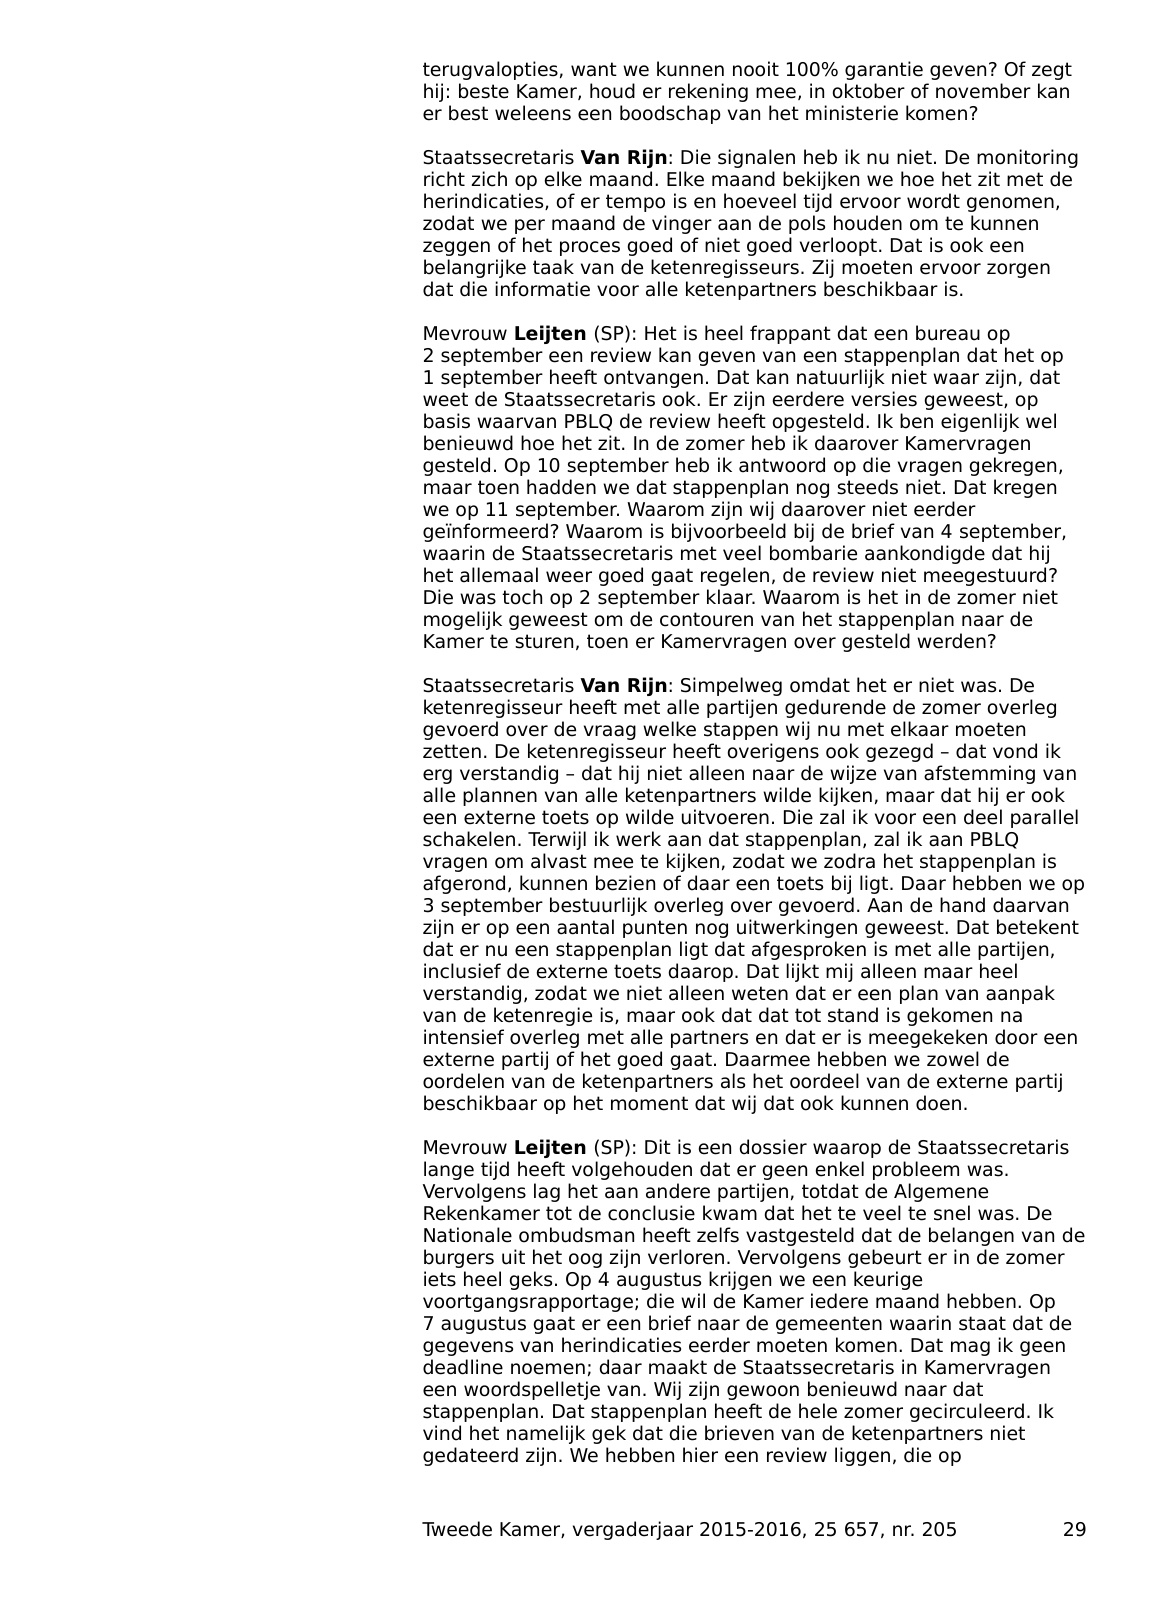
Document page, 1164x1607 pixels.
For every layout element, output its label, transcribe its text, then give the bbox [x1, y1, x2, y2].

text terugvalopties, want we kunnen nooit 100% garantie geven? Of zegt hij: beste Kamer, houd er rekening mee, in oktober of november kan er best weleens een boodschap van het ministerie komen? [422, 59, 1087, 125]
text Mevrouw Leijten (SP): Het is heel frappant dat een bureau op 2 september een review kan geven van een stappenplan dat het op 1 september heeft ontvangen. Dat kan natuurlijk niet waar zijn, dat weet de Staatssecretaris ook. Er zijn eerdere versies geweest, op basis waarvan PBLQ de review heeft opgesteld. Ik ben eigenlijk wel benieuwd hoe het zit. In de zomer heb ik daarover Kamervragen gesteld. Op 10 september heb ik antwoord op die vragen gekregen, maar toen hadden we dat stappenplan nog steeds niet. Dat kregen we op 11 september. Waarom zijn wij daarover niet eerder geïnformeerd? Waarom is bijvoorbeeld bij de brief van 4 september, waarin de Staatssecretaris met veel bombarie aankondigde dat hij het allemaal weer goed gaat regelen, de review niet meegestuurd? Die was toch op 2 september klaar. Waarom is het in de zomer niet mogelijk geweest om de contouren van het stappenplan naar de Kamer te sturen, toen er Kamervragen over gesteld werden? [422, 323, 1087, 653]
text Mevrouw Leijten (SP): Dit is een dossier waarop de Staatssecretaris lange tijd heeft volgehouden dat er geen enkel probleem was. Vervolgens lag het aan andere partijen, totdat de Algemene Rekenkamer tot de conclusie kwam dat het te veel te snel was. De Nationale ombudsman heeft zelfs vastgesteld dat de belangen van de burgers uit het oog zijn verloren. Vervolgens gebeurt er in de zomer iets heel geks. Op 4 augustus krijgen we een keurige voortgangsrapportage; die wil de Kamer iedere maand hebben. Op 7 augustus gaat er een brief naar de gemeenten waarin staat dat de gegevens van herindicaties eerder moeten komen. Dat mag ik geen deadline noemen; daar maakt de Staatssecretaris in Kamervragen een woordspelletje van. Wij zijn gewoon benieuwd naar dat stappenplan. Dat stappenplan heeft de hele zomer gecirculeerd. Ik vind het namelijk gek dat die brieven van de ketenpartners niet gedateerd zijn. We hebben hier een review liggen, die op [422, 1137, 1087, 1467]
text Staatssecretaris Van Rijn: Die signalen heb ik nu niet. De monitoring richt zich op elke maand. Elke maand bekijken we hoe het zit met de herindicaties, of er tempo is en hoeveel tijd ervoor wordt genomen, zodat we per maand de vinger aan de pols houden om te kunnen zeggen of het proces goed of niet goed verloopt. Dat is ook een belangrijke taak van de ketenregisseurs. Zij moeten ervoor zorgen dat die informatie voor alle ketenpartners beschikbaar is. [422, 147, 1087, 301]
text Staatssecretaris Van Rijn: Simpelweg omdat het er niet was. De ketenregisseur heeft met alle partijen gedurende de zomer overleg gevoerd over de vraag welke stappen wij nu met elkaar moeten zetten. De ketenregisseur heeft overigens ook gezegd – dat vond ik erg verstandig – dat hij niet alleen naar de wijze van afstemming van alle plannen van alle ketenpartners wilde kijken, maar dat hij er ook een externe toets op wilde uitvoeren. Die zal ik voor een deel parallel schakelen. Terwijl ik werk aan dat stappenplan, zal ik aan PBLQ vragen om alvast mee te kijken, zodat we zodra het stappenplan is afgerond, kunnen bezien of daar een toets bij ligt. Daar hebben we op 3 september bestuurlijk overleg over gevoerd. Aan de hand daarvan zijn er op een aantal punten nog uitwerkingen geweest. Dat betekent dat er nu een stappenplan ligt dat afgesproken is met alle partijen, inclusief de externe toets daarop. Dat lijkt mij alleen maar heel verstandig, zodat we niet alleen weten dat er een plan van aanpak van de ketenregie is, maar ook dat dat tot stand is gekomen na intensief overleg met alle partners en dat er is meegekeken door een externe partij of het goed gaat. Daarmee hebben we zowel de oordelen van de ketenpartners als het oordeel van de externe partij beschikbaar op het moment dat wij dat ook kunnen doen. [422, 675, 1087, 1115]
